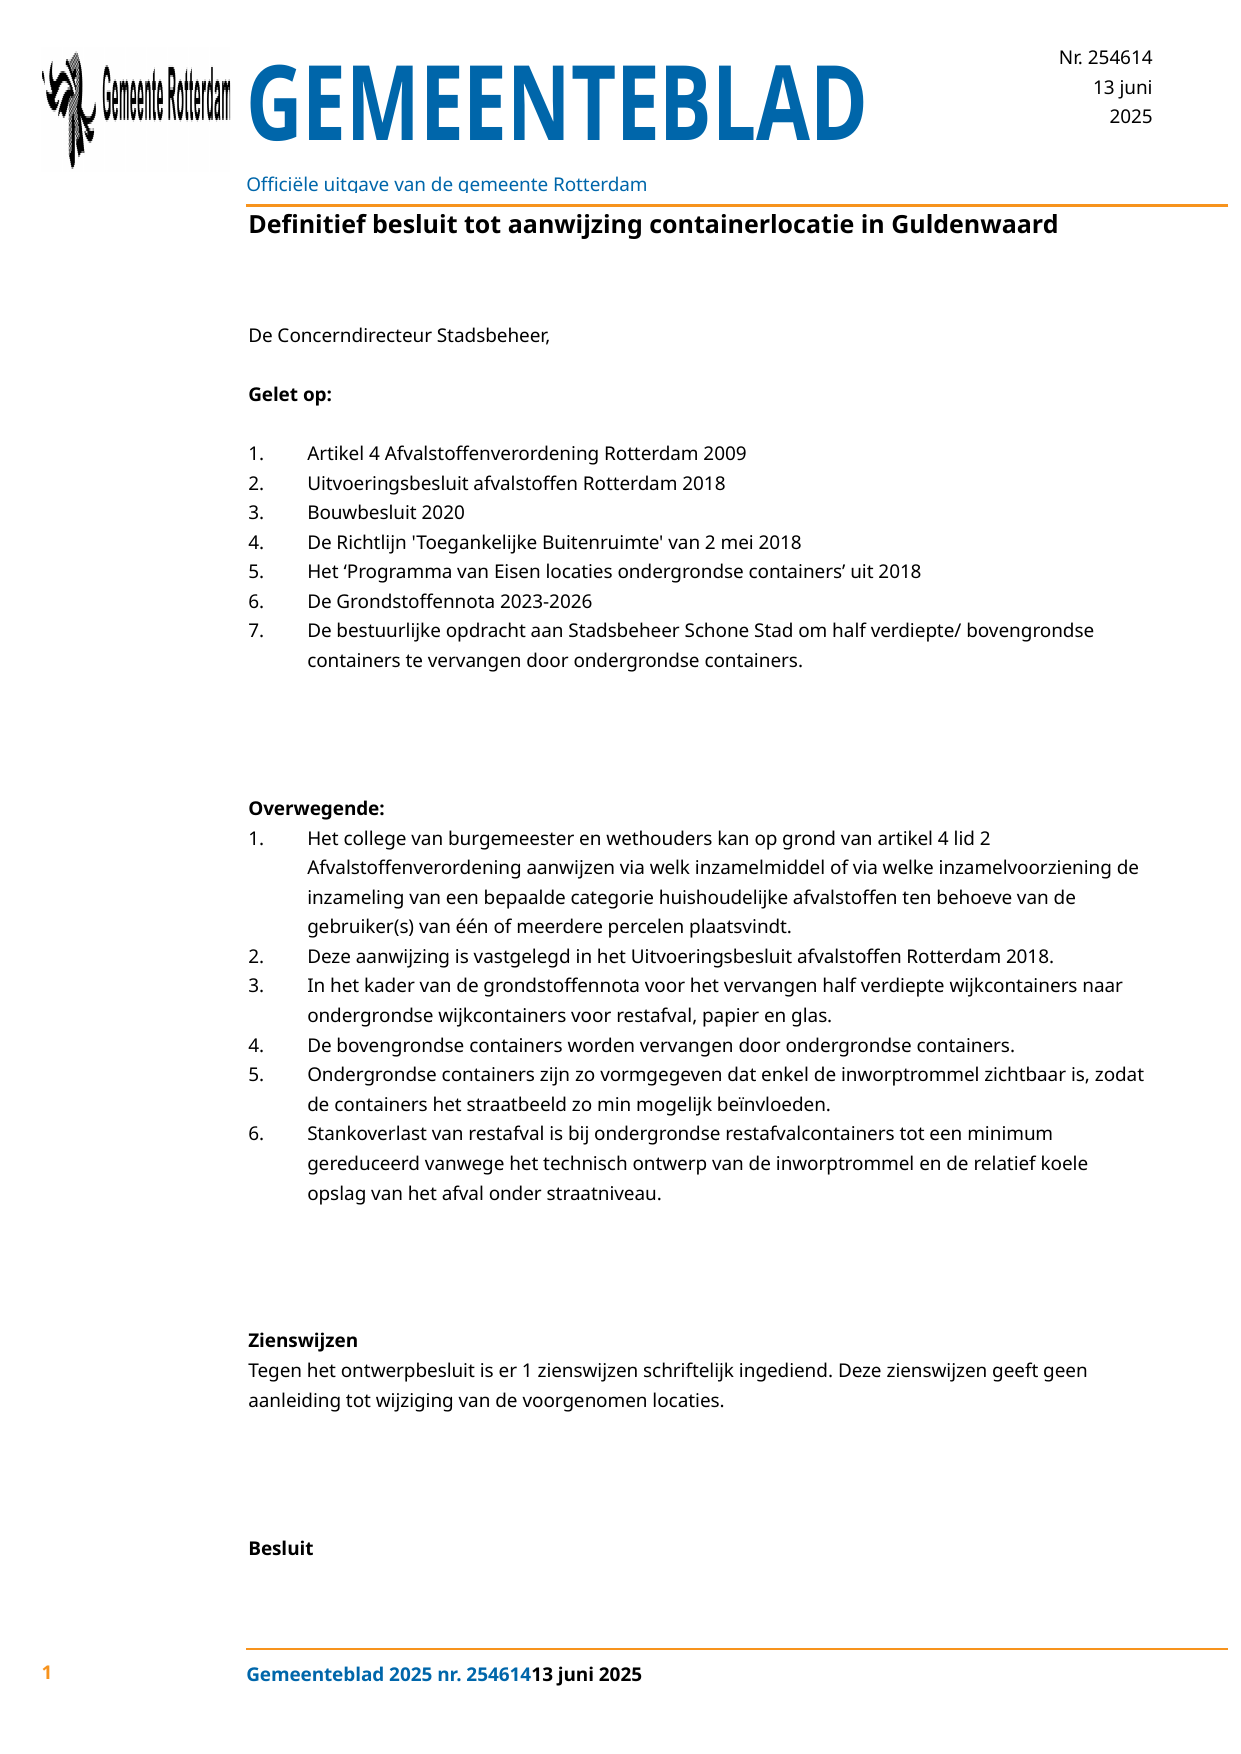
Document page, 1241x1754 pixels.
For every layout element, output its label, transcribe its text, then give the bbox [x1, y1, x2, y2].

list De Richtlijn 'Toegankelijke Buitenruimte' van 2 mei 2018 [248, 529, 1152, 554]
text Definitief besluit tot aanwijzing containerlocatie in Guldenwaard [248, 207, 1152, 241]
list Het ‘Programma van Eisen locaties ondergrondse containers’ uit 2018 [248, 558, 1152, 584]
text Gelet op: [248, 381, 1152, 407]
text Besluit [248, 1535, 1152, 1560]
list Het college van burgemeester en wethouders kan op grond van artikel 4 lid 2 Afvalstoffenverordening aanwijzen via welk inzamelmiddel of via welke inzamelvoorziening de inzameling van een bepaalde categorie huishoudelijke afvalstoffen ten behoeve van de gebruiker(s) van één of meerdere percelen plaatsvindt. [248, 825, 1152, 939]
text Overwegende: [248, 795, 1152, 821]
list De Grondstoffennota 2023-2026 [248, 588, 1152, 614]
text De Concerndirecteur Stadsbeheer, [248, 322, 1152, 347]
list Deze aanwijzing is vastgelegd in het Uitvoeringsbesluit afvalstoffen Rotterdam 2018. [248, 943, 1152, 969]
list Ondergrondse containers zijn zo vormgegeven dat enkel de inworptrommel zichtbaar is, zodat de containers het straatbeeld zo min mogelijk beïnvloeden. [248, 1061, 1152, 1117]
list De bovengrondse containers worden vervangen door ondergrondse containers. [248, 1032, 1152, 1057]
list Stankoverlast van restafval is bij ondergrondse restafvalcontainers tot een minimum gereduceerd vanwege het technisch ontwerp van de inworptrommel en de relatief koele opslag van het afval onder straatniveau. [248, 1121, 1152, 1205]
text Tegen het ontwerpbesluit is er 1 zienswijzen schriftelijk ingediend. Deze zienswijzen geeft geen aanleiding tot wijziging van de voorgenomen locaties. [248, 1357, 1152, 1412]
list In het kader van de grondstoffennota voor het vervangen half verdiepte wijkcontainers naar ondergrondse wijkcontainers voor restafval, papier en glas. [248, 973, 1152, 1028]
list De bestuurlijke opdracht aan Stadsbeheer Schone Stad om half verdiepte/ bovengrondse containers te vervangen door ondergrondse containers. [248, 618, 1152, 673]
list Artikel 4 Afvalstoffenverordening Rotterdam 2009 [248, 440, 1152, 466]
list Bouwbesluit 2020 [248, 499, 1152, 525]
text Zienswijzen [248, 1328, 1152, 1353]
picture [41, 47, 231, 172]
list Uitvoeringsbesluit afvalstoffen Rotterdam 2018 [248, 470, 1152, 495]
